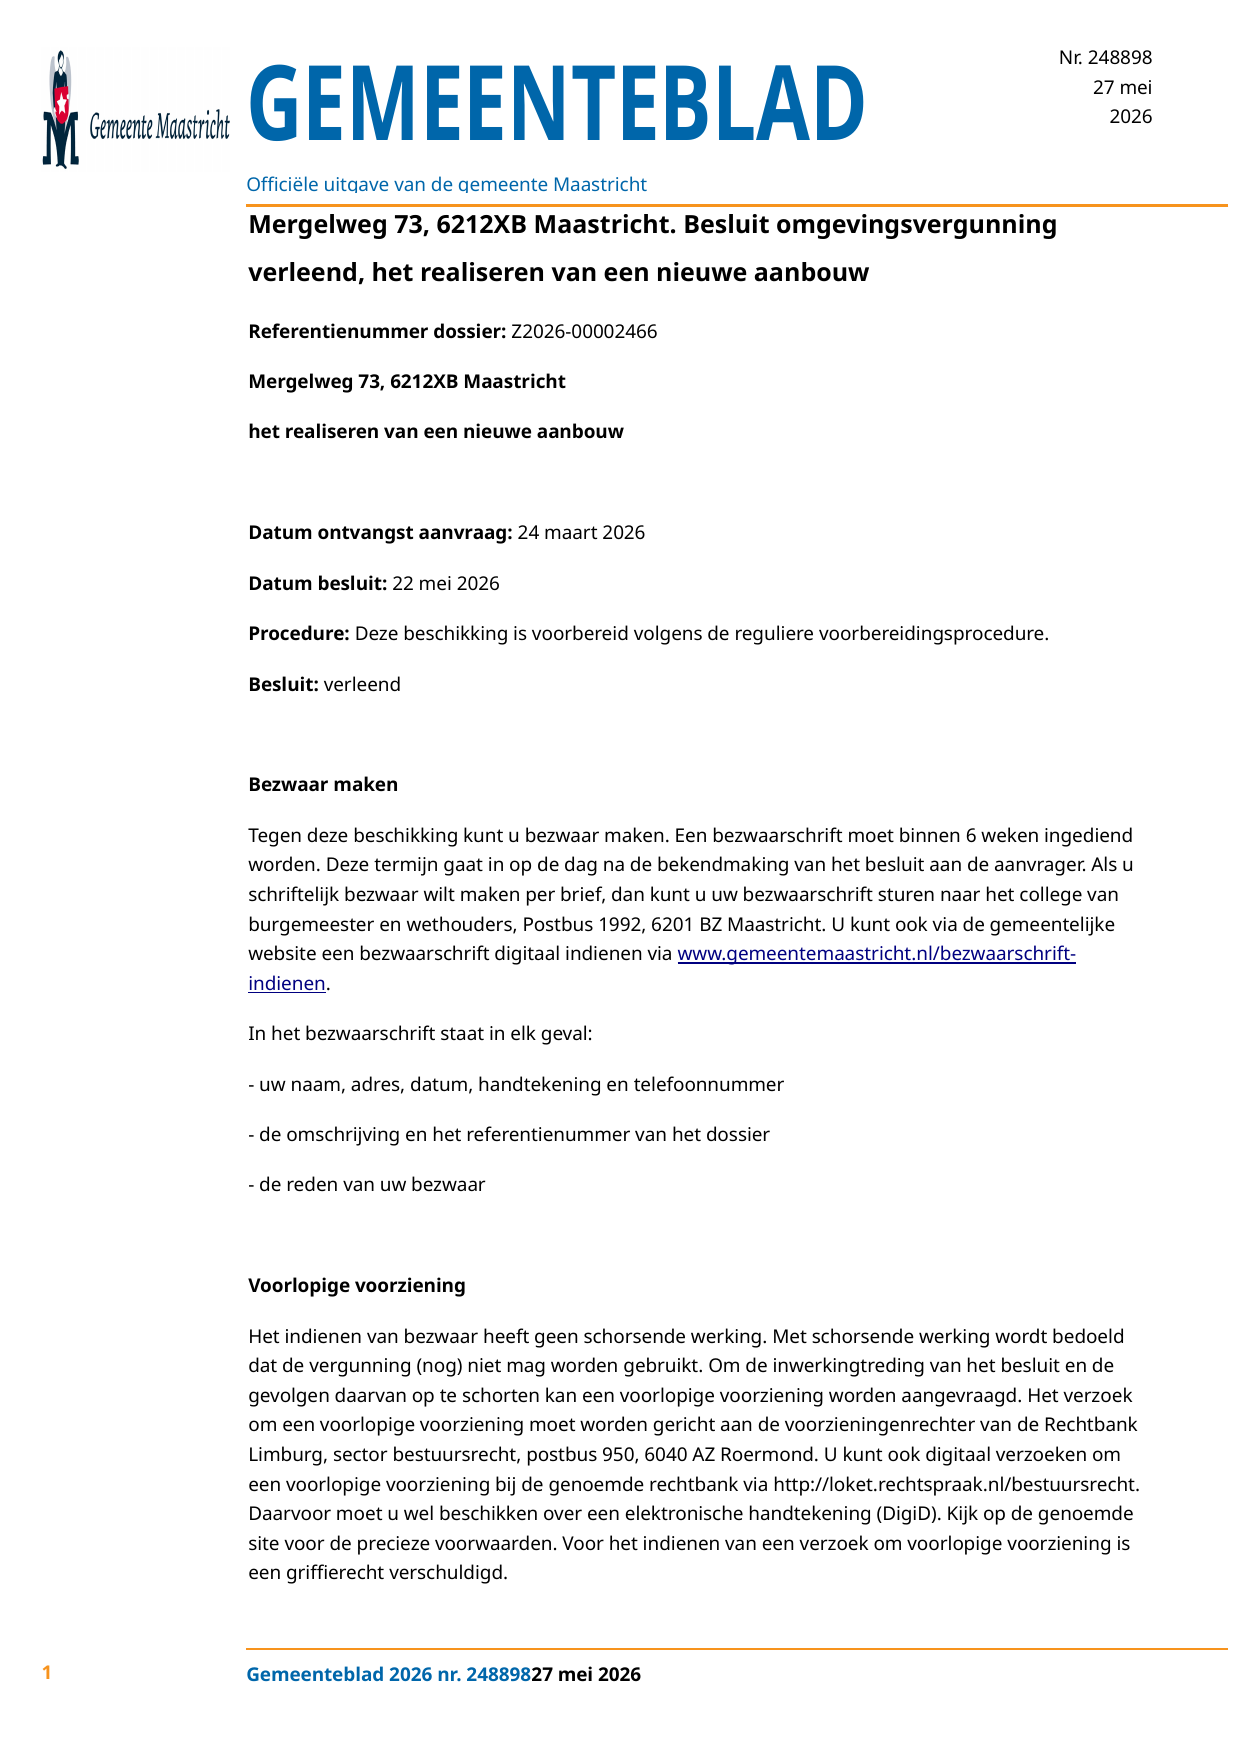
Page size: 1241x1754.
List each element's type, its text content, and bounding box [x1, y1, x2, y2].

text Voorlopige voorziening [248, 1272, 1152, 1298]
text - de omschrijving en het referentienummer van het dossier [248, 1121, 1152, 1147]
text Referentienummer dossier: Z2026-00002466 [248, 318, 1152, 344]
text Tegen deze beschikking kunt u bezwaar maken. Een bezwaarschrift moet binnen 6 weken ingediend worden. Deze termijn gaat in op de dag na de bekendmaking van het besluit aan de aanvrager. Als u schriftelijk bezwaar wilt maken per brief, dan kunt u uw bezwaarschrift sturen naar het college van burgemeester en wethouders, Postbus 1992, 6201 BZ Maastricht. U kunt ook via de gemeentelijke website een bezwaarschrift digitaal indienen via www.gemeentemaastricht.nl/bezwaarschrift-indienen. [248, 822, 1152, 996]
text Datum besluit: 22 mei 2026 [248, 570, 1152, 596]
text - de reden van uw bezwaar [248, 1172, 1152, 1197]
text Mergelweg 73, 6212XB Maastricht [248, 368, 1152, 394]
text In het bezwaarschrift staat in elk geval: [248, 1020, 1152, 1046]
text - uw naam, adres, datum, handtekening en telefoonnummer [248, 1071, 1152, 1097]
text Procedure: Deze beschikking is voorbereid volgens de reguliere voorbereidingsprocedure. [248, 620, 1152, 646]
picture [41, 47, 231, 172]
text Mergelweg 73, 6212XB Maastricht. Besluit omgevingsvergunning verleend, het realiseren van een nieuwe aanbouw [248, 207, 1152, 288]
text Bezwaar maken [248, 772, 1152, 797]
text Het indienen van bezwaar heeft geen schorsende werking. Met schorsende werking wordt bedoeld dat de vergunning (nog) niet mag worden gebruikt. Om de inwerkingtreding van het besluit en de gevolgen daarvan op te schorten kan een voorlopige voorziening worden aangevraagd. Het verzoek om een voorlopige voorziening moet worden gericht aan de voorzieningenrechter van de Rechtbank Limburg, sector bestuursrecht, postbus 950, 6040 AZ Roermond. U kunt ook digitaal verzoeken om een voorlopige voorziening bij de genoemde rechtbank via http://loket.rechtspraak.nl/bestuursrecht. Daarvoor moet u wel beschikken over een elektronische handtekening (DigiD). Kijk op de genoemde site voor de precieze voorwaarden. Voor het indienen van een verzoek om voorlopige voorziening is een griffierecht verschuldigd. [248, 1323, 1152, 1585]
text het realiseren van een nieuwe aanbouw [248, 419, 1152, 444]
text Datum ontvangst aanvraag: 24 maart 2026 [248, 519, 1152, 545]
text Besluit: verleend [248, 671, 1152, 697]
